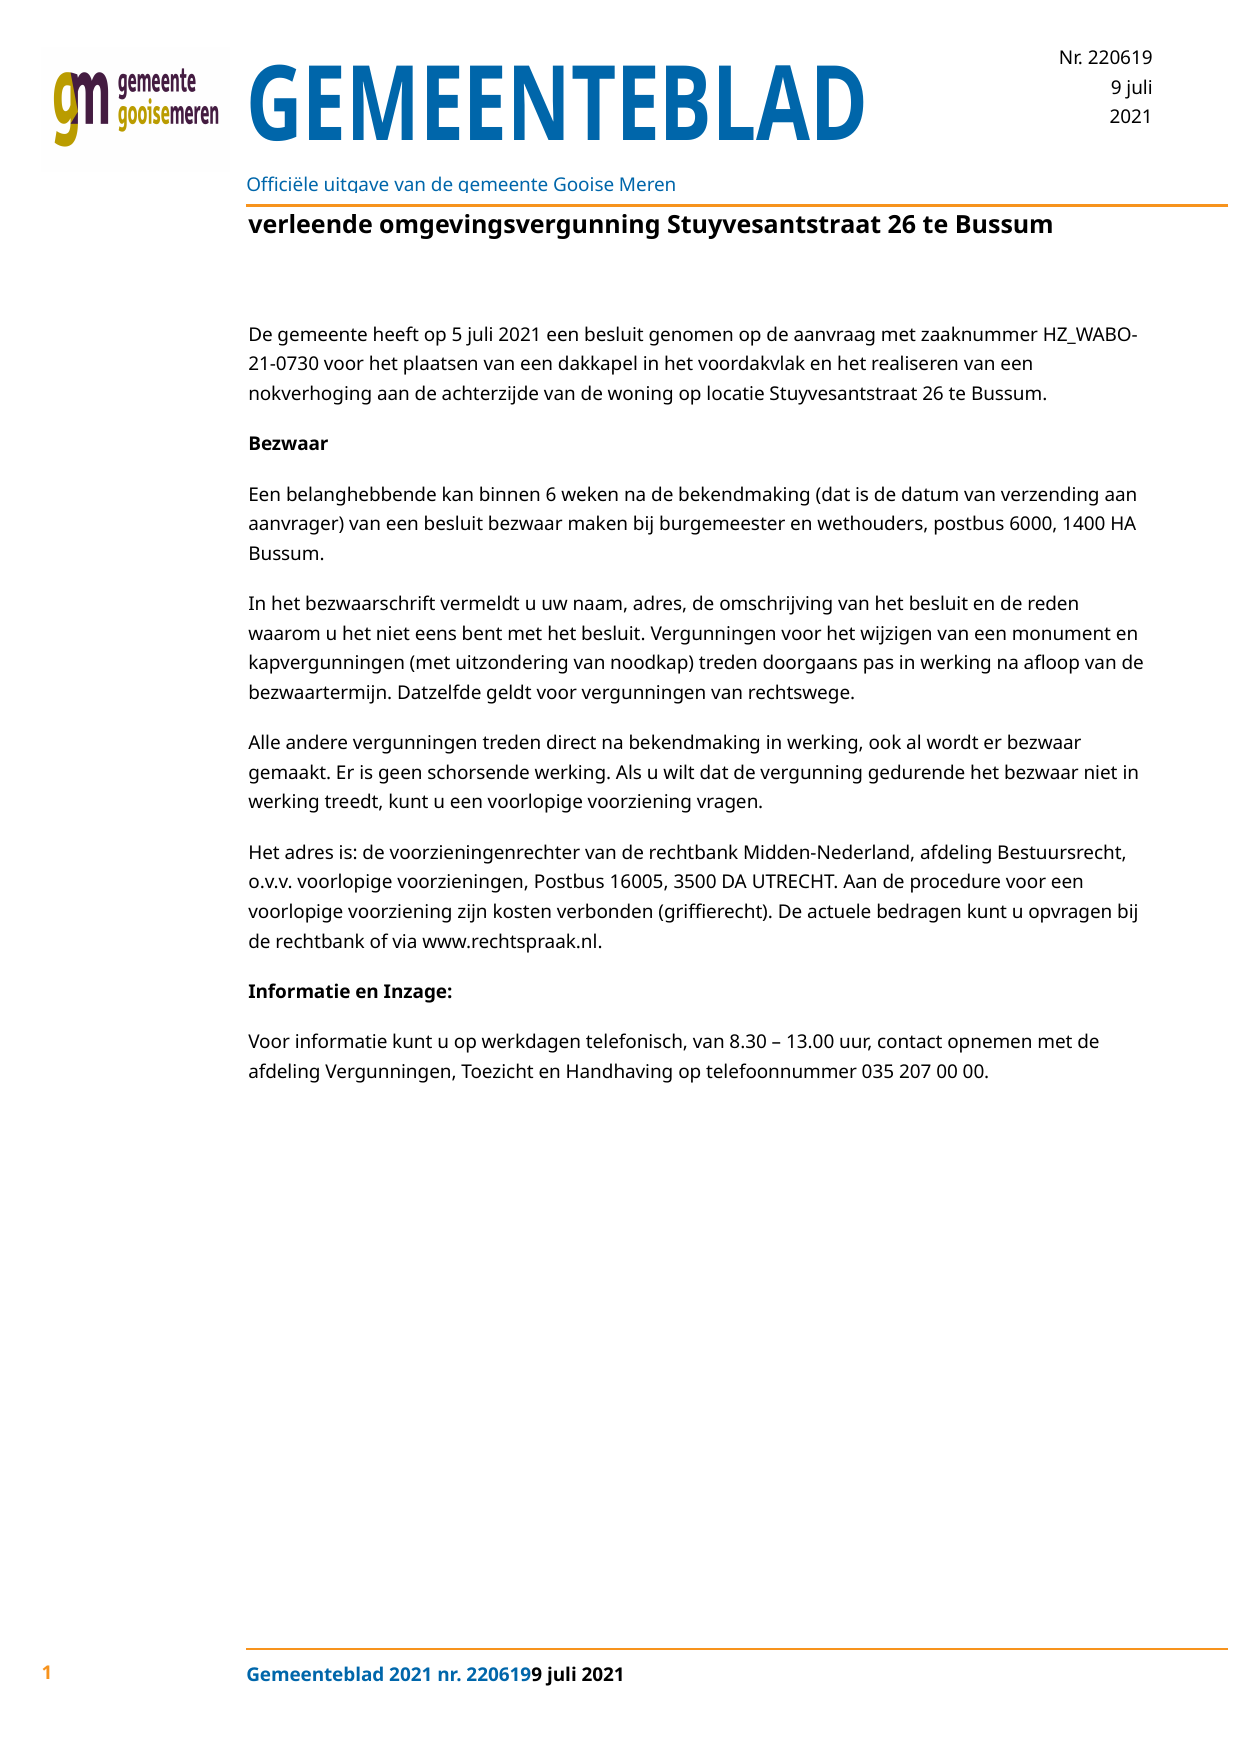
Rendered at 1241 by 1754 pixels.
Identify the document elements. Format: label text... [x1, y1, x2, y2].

text verleende omgevingsvergunning Stuyvesantstraat 26 te Bussum [248, 207, 1152, 241]
text Alle andere vergunningen treden direct na bekendmaking in werking, ook al wordt er bezwaar gemaakt. Er is geen schorsende werking. Als u wilt dat de vergunning gedurende het bezwaar niet in werking treedt, kunt u een voorlopige voorziening vragen. [248, 729, 1152, 814]
picture [41, 47, 231, 172]
text Bezwaar [248, 430, 1152, 456]
text De gemeente heeft op 5 juli 2021 een besluit genomen op de aanvraag met zaaknummer HZ_WABO-21-0730 voor het plaatsen van een dakkapel in het voordakvlak en het realiseren van een nokverhoging aan de achterzijde van de woning op locatie Stuyvesantstraat 26 te Bussum. [248, 321, 1152, 406]
text In het bezwaarschrift vermeldt u uw naam, adres, de omschrijving van het besluit en de reden waarom u het niet eens bent met het besluit. Vergunningen voor het wijzigen van een monument en kapvergunningen (met uitzondering van noodkap) treden doorgaans pas in werking na afloop van de bezwaartermijn. Datzelfde geldt voor vergunningen van rechtswege. [248, 590, 1152, 705]
text Het adres is: de voorzieningenrechter van de rechtbank Midden-Nederland, afdeling Bestuursrecht, o.v.v. voorlopige voorzieningen, Postbus 16005, 3500 DA UTRECHT. Aan de procedure voor een voorlopige voorziening zijn kosten verbonden (griffierecht). De actuele bedragen kunt u opvragen bij de rechtbank of via www.rechtspraak.nl. [248, 839, 1152, 953]
text Een belanghebbende kan binnen 6 weken na de bekendmaking (dat is de datum van verzending aan aanvrager) van een besluit bezwaar maken bij burgemeester en wethouders, postbus 6000, 1400 HA Bussum. [248, 481, 1152, 566]
text Voor informatie kunt u op werkdagen telefonisch, van 8.30 – 13.00 uur, contact opnemen met de afdeling Vergunningen, Toezicht en Handhaving op telefoonnummer 035 207 00 00. [248, 1029, 1152, 1084]
text Informatie en Inzage: [248, 978, 1152, 1004]
